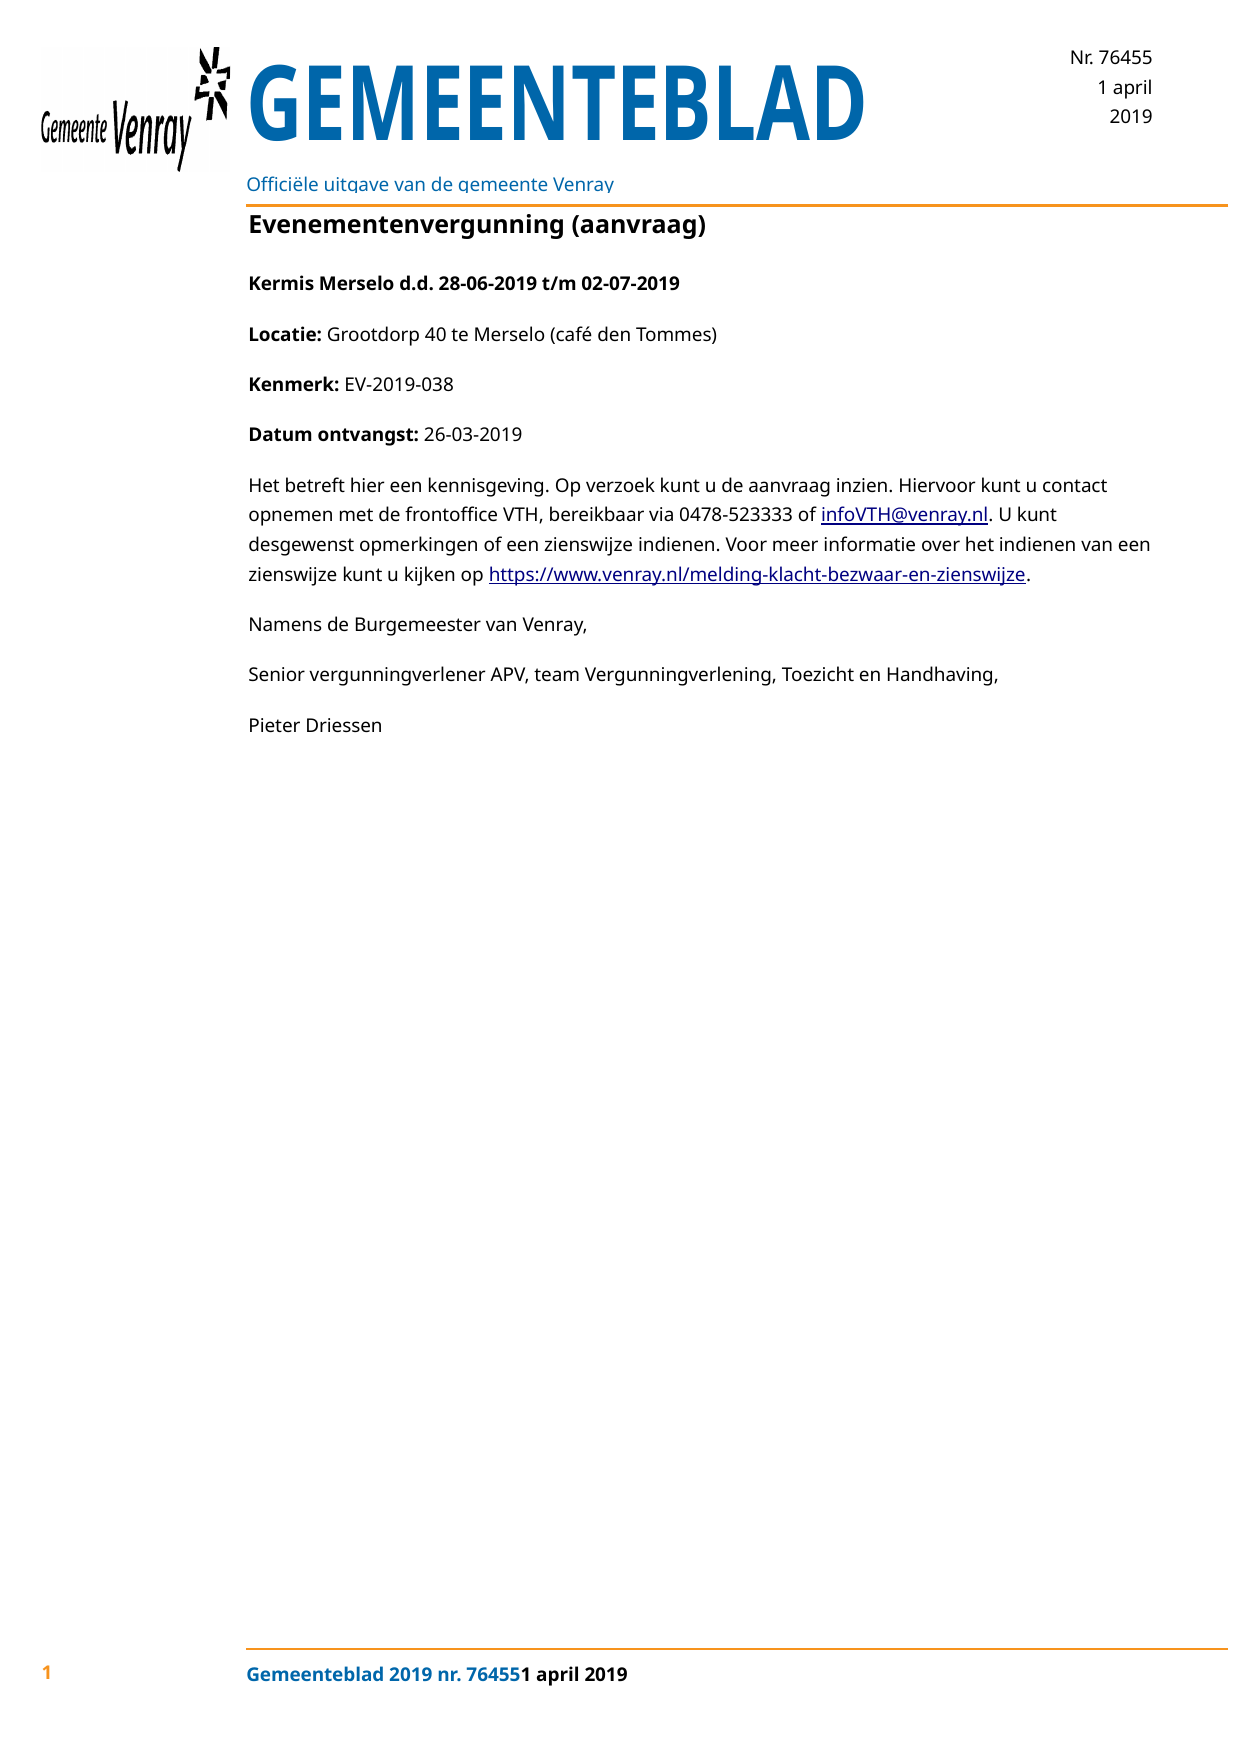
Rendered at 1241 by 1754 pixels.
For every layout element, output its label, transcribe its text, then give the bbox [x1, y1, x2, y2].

text Locatie: Grootdorp 40 te Merselo (café den Tommes) [248, 321, 1152, 346]
text Senior vergunningverlener APV, team Vergunningverlening, Toezicht en Handhaving, [248, 662, 1152, 687]
picture [41, 47, 231, 172]
text Pieter Driessen [248, 712, 1152, 738]
text Kermis Merselo d.d. 28-06-2019 t/m 02-07-2019 [248, 270, 1152, 296]
text Kenmerk: EV-2019-038 [248, 371, 1152, 397]
text Het betreft hier een kennisgeving. Op verzoek kunt u de aanvraag inzien. Hiervoor kunt u contact opnemen met de frontoffice VTH, bereikbaar via 0478-523333 of infoVTH@venray.nl. U kunt desgewenst opmerkingen of een zienswijze indienen. Voor meer informatie over het indienen van een zienswijze kunt u kijken op https://www.venray.nl/melding-klacht-bezwaar-en-zienswijze. [248, 472, 1152, 586]
text Namens de Burgemeester van Venray, [248, 611, 1152, 637]
text Evenementenvergunning (aanvraag) [248, 207, 1152, 241]
text Datum ontvangst: 26-03-2019 [248, 422, 1152, 447]
